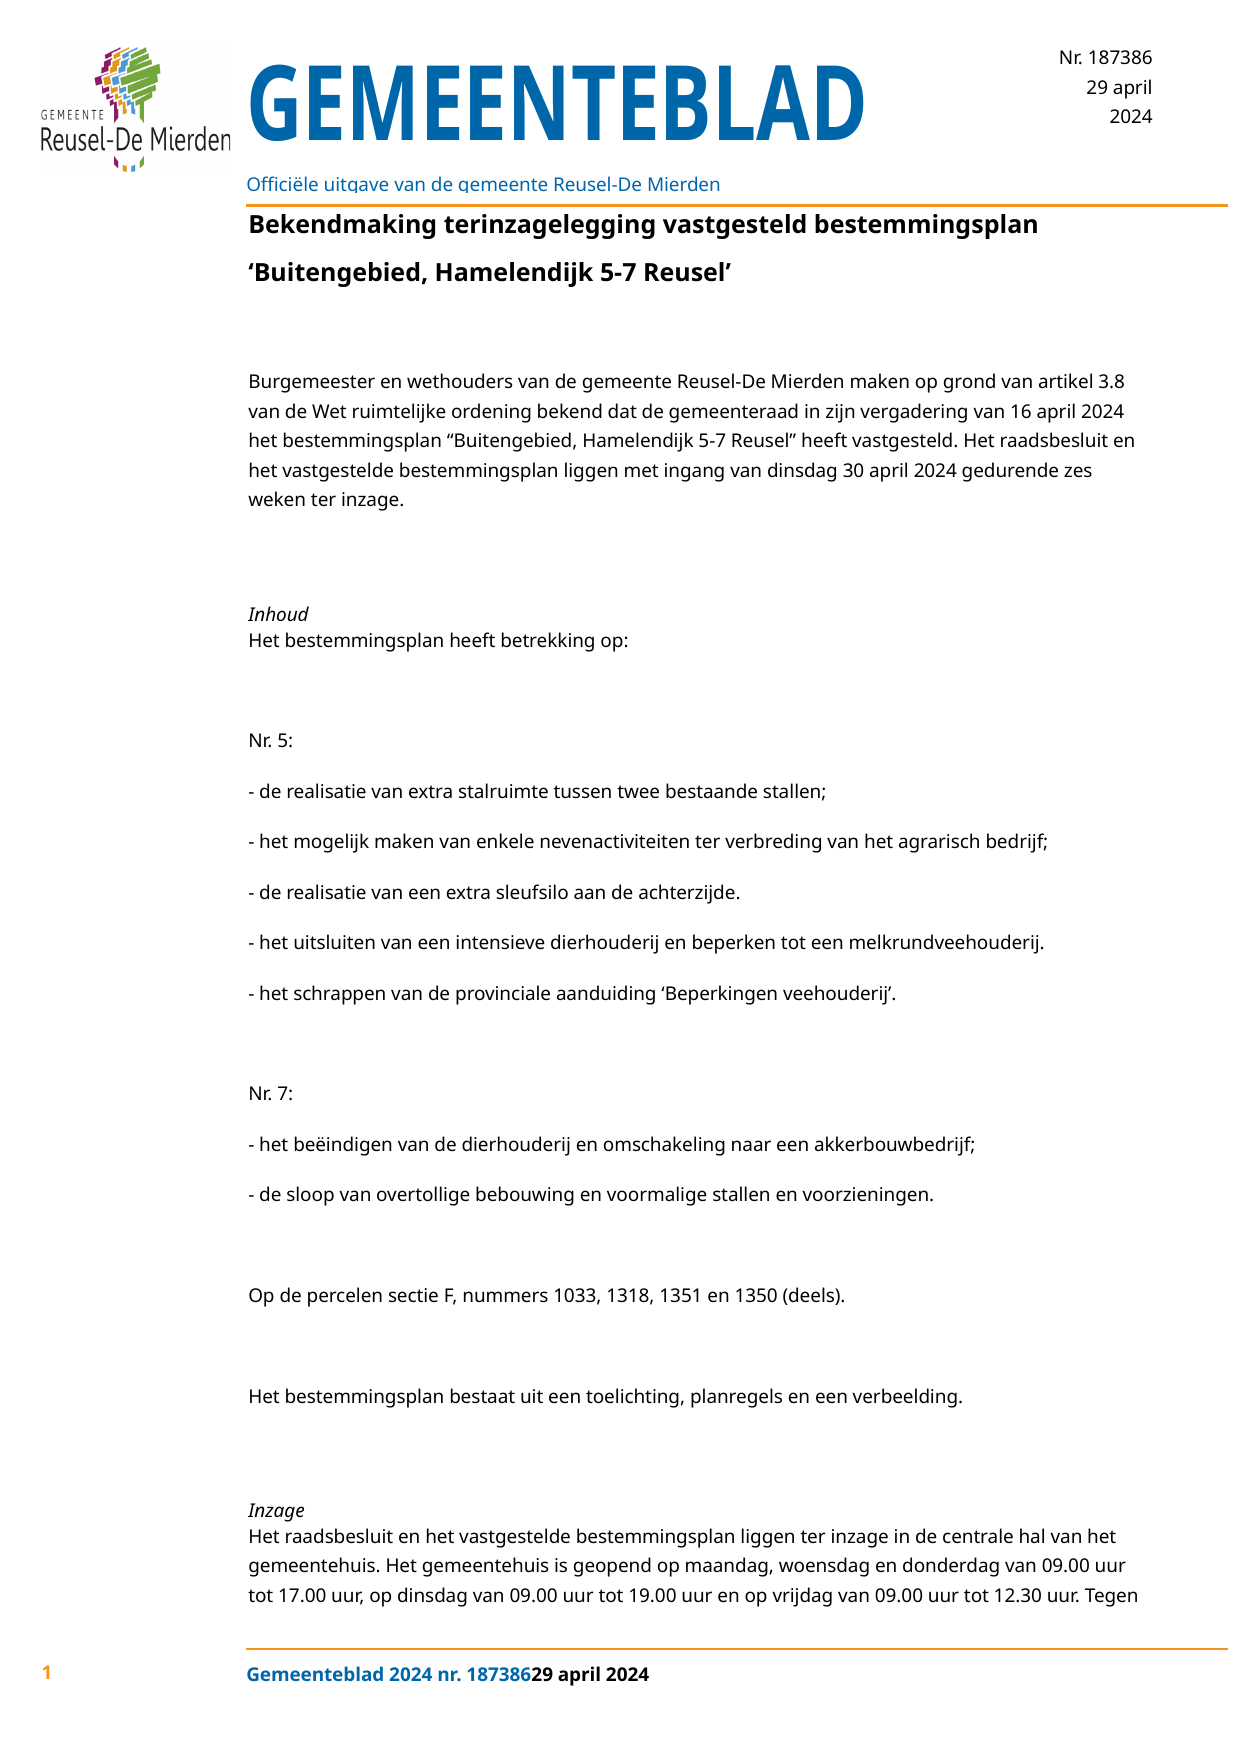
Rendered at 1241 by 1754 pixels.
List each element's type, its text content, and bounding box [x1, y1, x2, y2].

text - de realisatie van een extra sleufsilo aan de achterzijde. [248, 879, 1152, 904]
text - het beëindigen van de dierhouderij en omschakeling naar een akkerbouwbedrijf; [248, 1131, 1152, 1157]
text Het bestemmingsplan bestaat uit een toelichting, planregels en een verbeelding. [248, 1383, 1152, 1409]
text - het mogelijk maken van enkele nevenactiviteiten ter verbreding van het agrarisch bedrijf; [248, 828, 1152, 854]
text - het uitsluiten van een intensieve dierhouderij en beperken tot een melkrundveehouderij. [248, 929, 1152, 955]
text Inhoud [248, 601, 1152, 627]
picture [41, 47, 231, 172]
text Het raadsbesluit en het vastgestelde bestemmingsplan liggen ter inzage in de centrale hal van het gemeentehuis. Het gemeentehuis is geopend op maandag, woensdag en donderdag van 09.00 uur tot 17.00 uur, op dinsdag van 09.00 uur tot 19.00 uur en op vrijdag van 09.00 uur tot 12.30 uur. Tegen [248, 1523, 1152, 1608]
text Bekendmaking terinzagelegging vastgesteld bestemmingsplan ‘Buitengebied, Hamelendijk 5-7 Reusel’ [248, 207, 1152, 288]
text - de realisatie van extra stalruimte tussen twee bestaande stallen; [248, 778, 1152, 804]
text Nr. 7: [248, 1081, 1152, 1106]
text Nr. 5: [248, 728, 1152, 753]
text - het schrappen van de provinciale aanduiding ‘Beperkingen veehouderij’. [248, 980, 1152, 1005]
text Op de percelen sectie F, nummers 1033, 1318, 1351 en 1350 (deels). [248, 1282, 1152, 1308]
text - de sloop van overtollige bebouwing en voormalige stallen en voorzieningen. [248, 1181, 1152, 1207]
text Burgemeester en wethouders van de gemeente Reusel-De Mierden maken op grond van artikel 3.8 van de Wet ruimtelijke ordening bekend dat de gemeenteraad in zijn vergadering van 16 april 2024 het bestemmingsplan “Buitengebied, Hamelendijk 5-7 Reusel” heeft vastgesteld. Het raadsbesluit en het vastgestelde bestemmingsplan liggen met ingang van dinsdag 30 april 2024 gedurende zes weken ter inzage. [248, 368, 1152, 512]
text Inzage [248, 1497, 1152, 1523]
text Het bestemmingsplan heeft betrekking op: [248, 627, 1152, 652]
